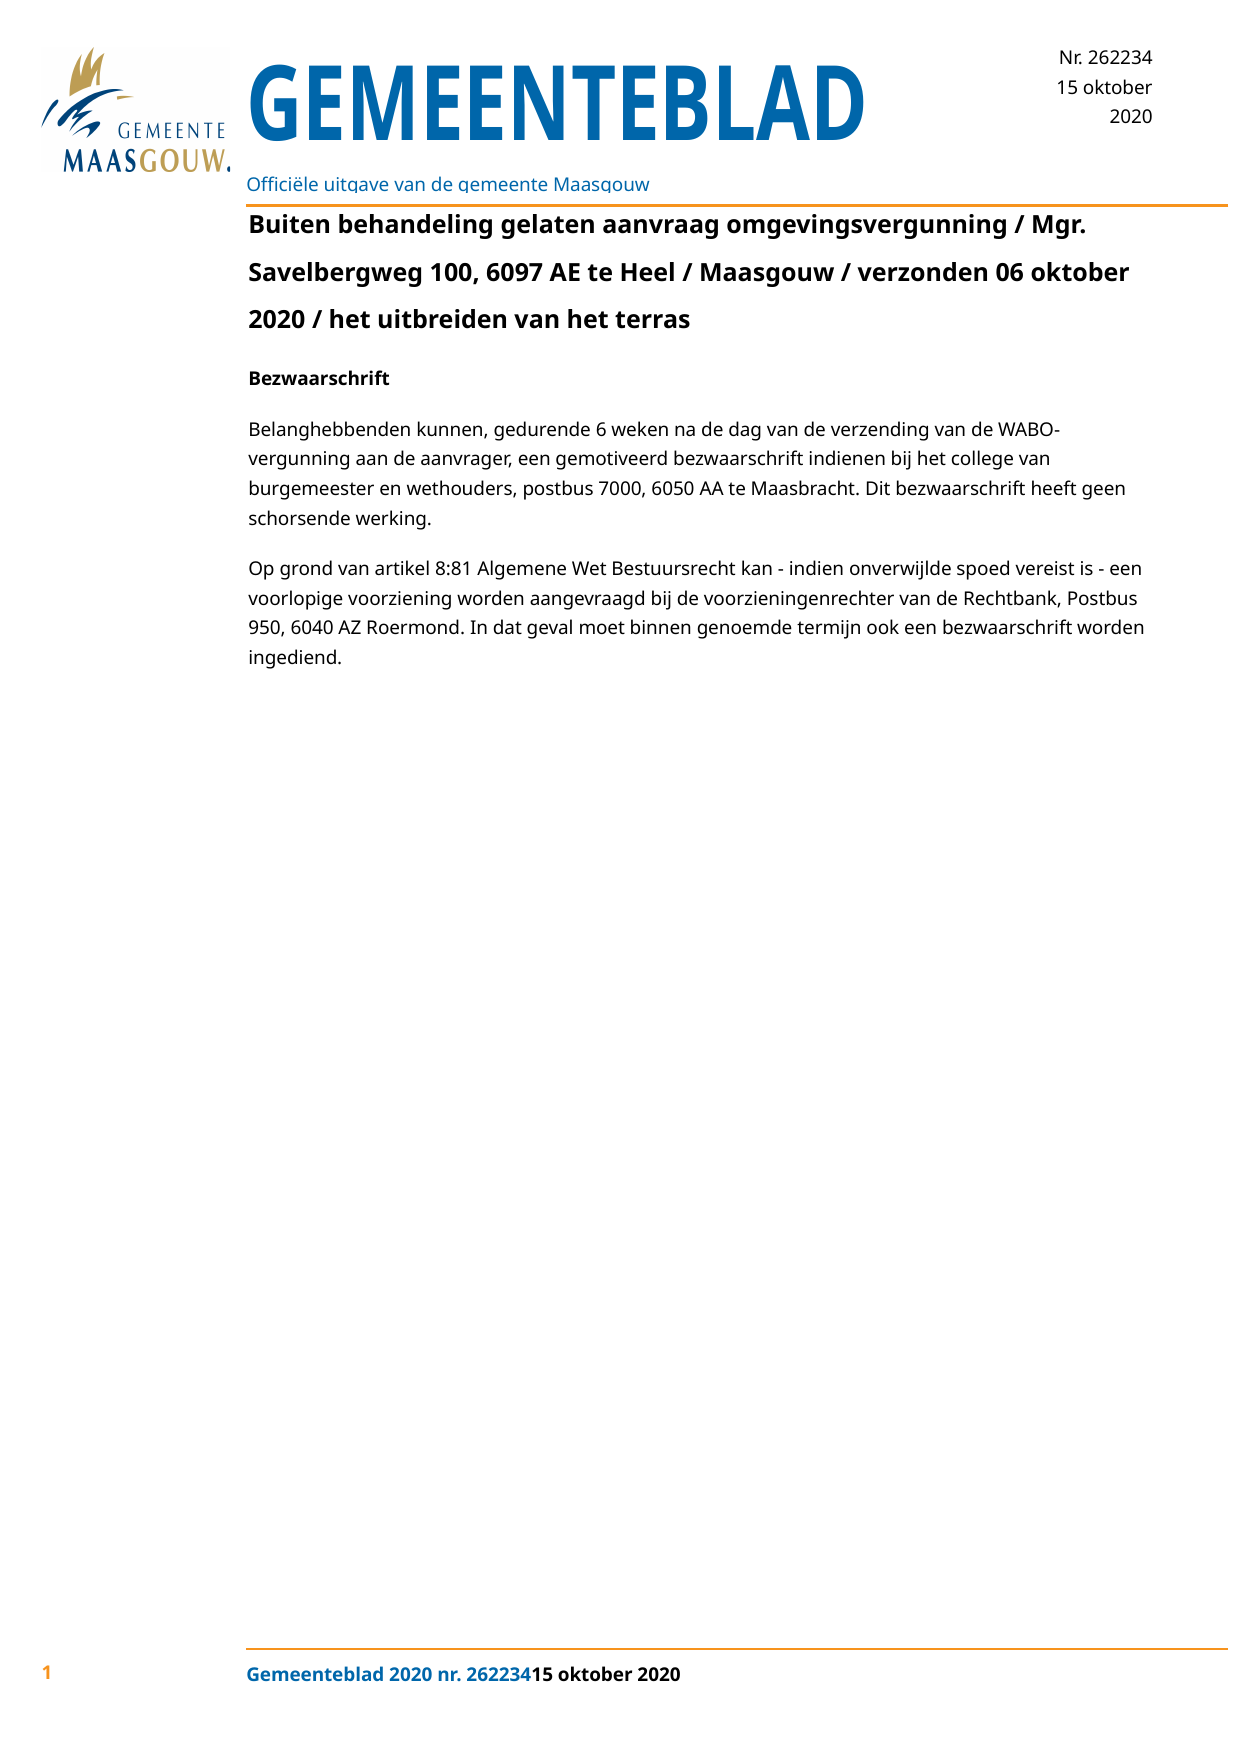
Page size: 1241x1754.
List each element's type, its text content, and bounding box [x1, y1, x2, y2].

text Bezwaarschrift [248, 366, 1152, 391]
text Belanghebbenden kunnen, gedurende 6 weken na de dag van de verzending van de WABO-vergunning aan de aanvrager, een gemotiveerd bezwaarschrift indienen bij het college van burgemeester en wethouders, postbus 7000, 6050 AA te Maasbracht. Dit bezwaarschrift heeft geen schorsende werking. [248, 416, 1152, 530]
text Op grond van artikel 8:81 Algemene Wet Bestuursrecht kan - indien onverwijlde spoed vereist is - een voorlopige voorziening worden aangevraagd bij de voorzieningenrechter van de Rechtbank, Postbus 950, 6040 AZ Roermond. In dat geval moet binnen genoemde termijn ook een bezwaarschrift worden ingediend. [248, 555, 1152, 669]
text Buiten behandeling gelaten aanvraag omgevingsvergunning / Mgr. Savelbergweg 100, 6097 AE te Heel / Maasgouw / verzonden 06 oktober 2020 / het uitbreiden van het terras [248, 207, 1152, 336]
picture [41, 47, 231, 172]
